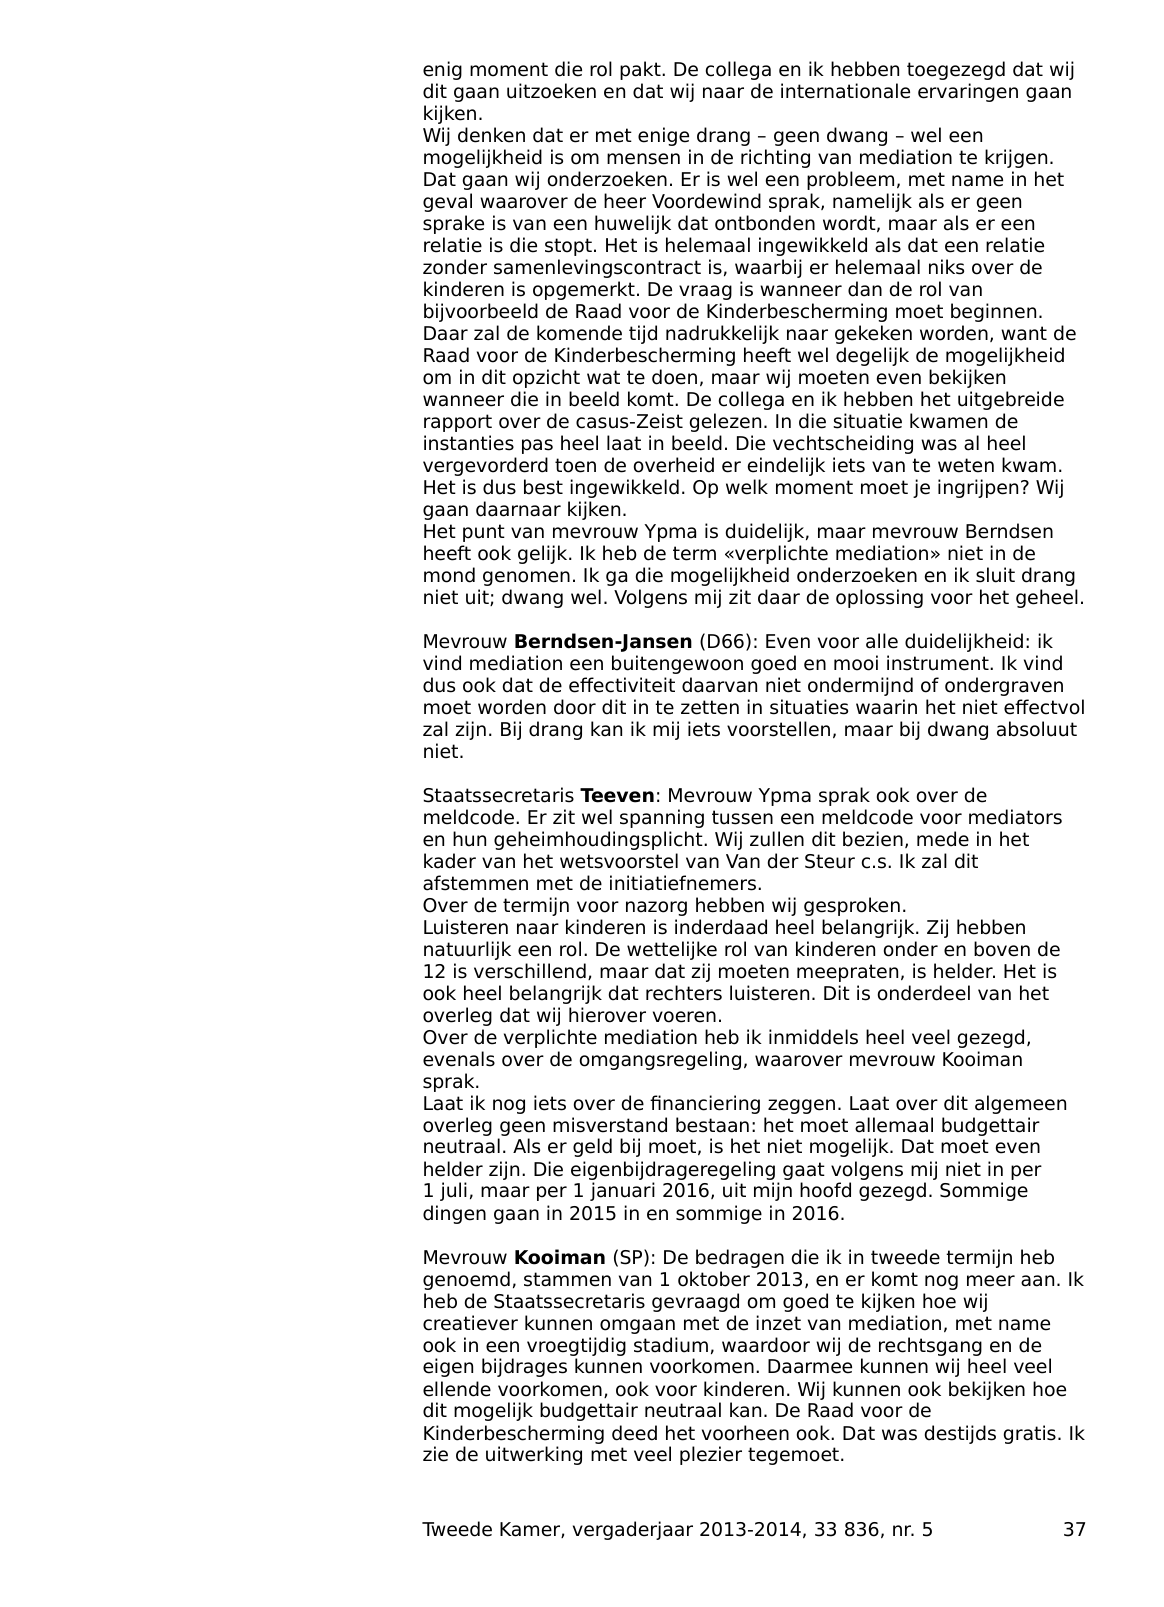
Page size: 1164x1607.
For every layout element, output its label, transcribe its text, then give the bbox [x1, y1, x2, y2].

text enig moment die rol pakt. De collega en ik hebben toegezegd dat wij dit gaan uitzoeken en dat wij naar de internationale ervaringen gaan kijken. [422, 59, 1087, 125]
text Mevrouw Berndsen-Jansen (D66): Even voor alle duidelijkheid: ik vind mediation een buitengewoon goed en mooi instrument. Ik vind dus ook dat de effectiviteit daarvan niet ondermijnd of ondergraven moet worden door dit in te zetten in situaties waarin het niet effectvol zal zijn. Bij drang kan ik mij iets voorstellen, maar bij dwang absoluut niet. [422, 631, 1087, 763]
text Over de verplichte mediation heb ik inmiddels heel veel gezegd, evenals over de omgangsregeling, waarover mevrouw Kooiman sprak. [422, 1027, 1087, 1092]
text Over de termijn voor nazorg hebben wij gesproken. [422, 895, 1087, 917]
text Laat ik nog iets over de financiering zeggen. Laat over dit algemeen overleg geen misverstand bestaan: het moet allemaal budgettair neutraal. Als er geld bij moet, is het niet mogelijk. Dat moet even helder zijn. Die eigenbijdrageregeling gaat volgens mij niet in per 1 juli, maar per 1 januari 2016, uit mijn hoofd gezegd. Sommige dingen gaan in 2015 in en sommige in 2016. [422, 1092, 1087, 1224]
text Mevrouw Kooiman (SP): De bedragen die ik in tweede termijn heb genoemd, stammen van 1 oktober 2013, en er komt nog meer aan. Ik heb de Staatssecretaris gevraagd om goed te kijken hoe wij creatiever kunnen omgaan met de inzet van mediation, met name ook in een vroegtijdig stadium, waardoor wij de rechtsgang en de eigen bijdrages kunnen voorkomen. Daarmee kunnen wij heel veel ellende voorkomen, ook voor kinderen. Wij kunnen ook bekijken hoe dit mogelijk budgettair neutraal kan. De Raad voor de Kinderbescherming deed het voorheen ook. Dat was destijds gratis. Ik zie de uitwerking met veel plezier tegemoet. [422, 1247, 1087, 1466]
text Luisteren naar kinderen is inderdaad heel belangrijk. Zij hebben natuurlijk een rol. De wettelijke rol van kinderen onder en boven de 12 is verschillend, maar dat zij moeten meepraten, is helder. Het is ook heel belangrijk dat rechters luisteren. Dit is onderdeel van het overleg dat wij hierover voeren. [422, 917, 1087, 1027]
text Het punt van mevrouw Ypma is duidelijk, maar mevrouw Berndsen heeft ook gelijk. Ik heb de term «verplichte mediation» niet in de mond genomen. Ik ga die mogelijkheid onderzoeken en ik sluit drang niet uit; dwang wel. Volgens mij zit daar de oplossing voor het geheel. [422, 521, 1087, 608]
text Staatssecretaris Teeven: Mevrouw Ypma sprak ook over de meldcode. Er zit wel spanning tussen een meldcode voor mediators en hun geheimhoudingsplicht. Wij zullen dit bezien, mede in het kader van het wetsvoorstel van Van der Steur c.s. Ik zal dit afstemmen met de initiatiefnemers. [422, 785, 1087, 895]
text Wij denken dat er met enige drang – geen dwang – wel een mogelijkheid is om mensen in de richting van mediation te krijgen. Dat gaan wij onderzoeken. Er is wel een probleem, met name in het geval waarover de heer Voordewind sprak, namelijk als er geen sprake is van een huwelijk dat ontbonden wordt, maar als er een relatie is die stopt. Het is helemaal ingewikkeld als dat een relatie zonder samenlevingscontract is, waarbij er helemaal niks over de kinderen is opgemerkt. De vraag is wanneer dan de rol van bijvoorbeeld de Raad voor de Kinderbescherming moet beginnen. Daar zal de komende tijd nadrukkelijk naar gekeken worden, want de Raad voor de Kinderbescherming heeft wel degelijk de mogelijkheid om in dit opzicht wat te doen, maar wij moeten even bekijken wanneer die in beeld komt. De collega en ik hebben het uitgebreide rapport over de casus-Zeist gelezen. In die situatie kwamen de instanties pas heel laat in beeld. Die vechtscheiding was al heel vergevorderd toen de overheid er eindelijk iets van te weten kwam. Het is dus best ingewikkeld. Op welk moment moet je ingrijpen? Wij gaan daarnaar kijken. [422, 125, 1087, 521]
